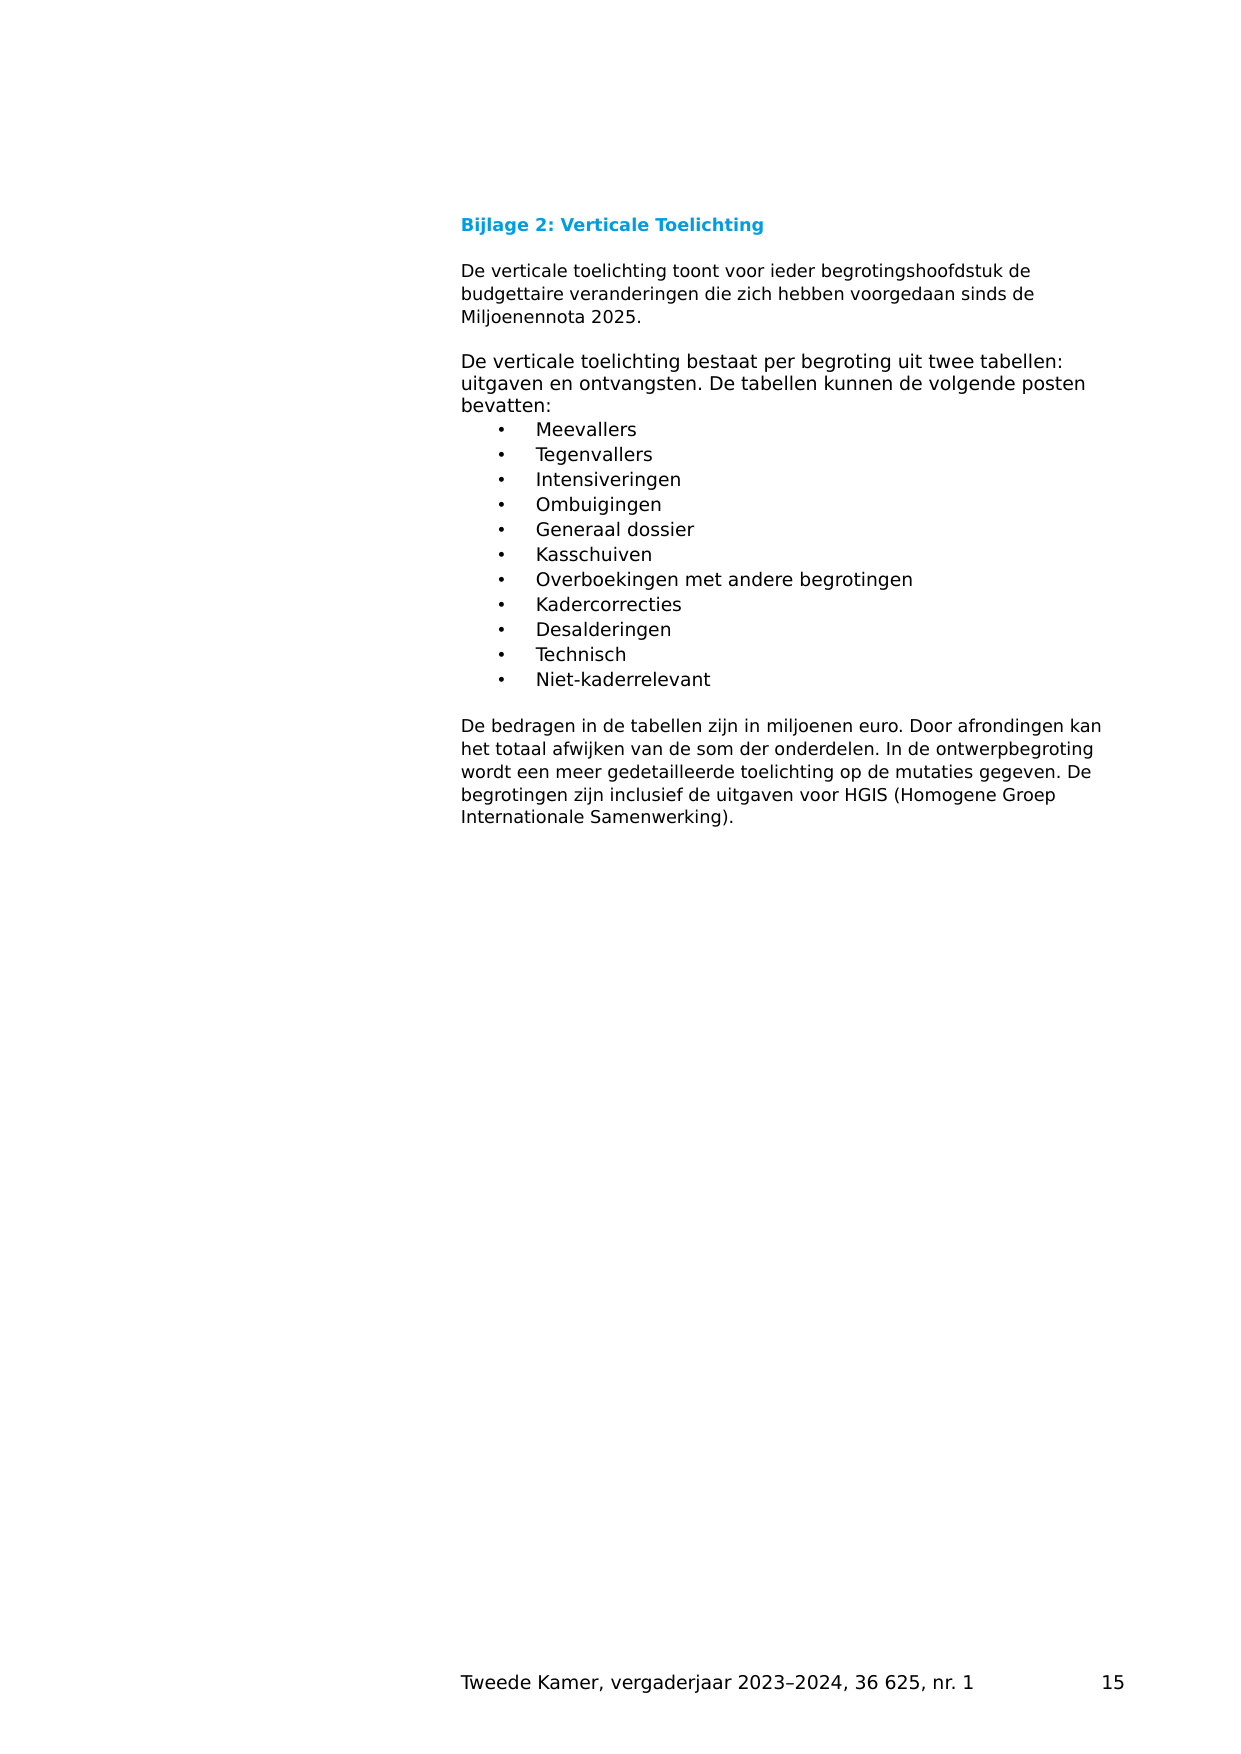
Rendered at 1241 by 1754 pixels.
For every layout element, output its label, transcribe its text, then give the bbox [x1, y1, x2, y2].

text De verticale toelichting bestaat per begroting uit twee tabellen: uitgaven en ontvangsten. De tabellen kunnen de volgende posten bevatten: [461, 351, 1125, 417]
list Kasschuiven [498, 542, 1125, 567]
list Tegenvallers [498, 442, 1125, 467]
list Niet-kaderrelevant [498, 667, 1125, 692]
text De bedragen in de tabellen zijn in miljoenen euro. Door afrondingen kan het totaal afwijken van de som der onderdelen. In de ontwerpbegroting wordt een meer gedetailleerde toelichting op de mutaties gegeven. De begrotingen zijn inclusief de uitgaven voor HGIS (Homogene Groep Internationale Samenwerking). [461, 714, 1125, 828]
title Bijlage 2: Verticale Toelichting [461, 213, 1125, 236]
list Intensiveringen [498, 467, 1125, 492]
list Technisch [498, 642, 1125, 667]
list Meevallers [498, 417, 1125, 442]
list Overboekingen met andere begrotingen [498, 567, 1125, 592]
list Generaal dossier [498, 517, 1125, 542]
list Ombuigingen [498, 492, 1125, 517]
text De verticale toelichting toont voor ieder begrotingshoofdstuk de budgettaire veranderingen die zich hebben voorgedaan sinds de Miljoenennota 2025. [461, 259, 1125, 328]
list Kadercorrecties [498, 592, 1125, 617]
list Desalderingen [498, 617, 1125, 642]
